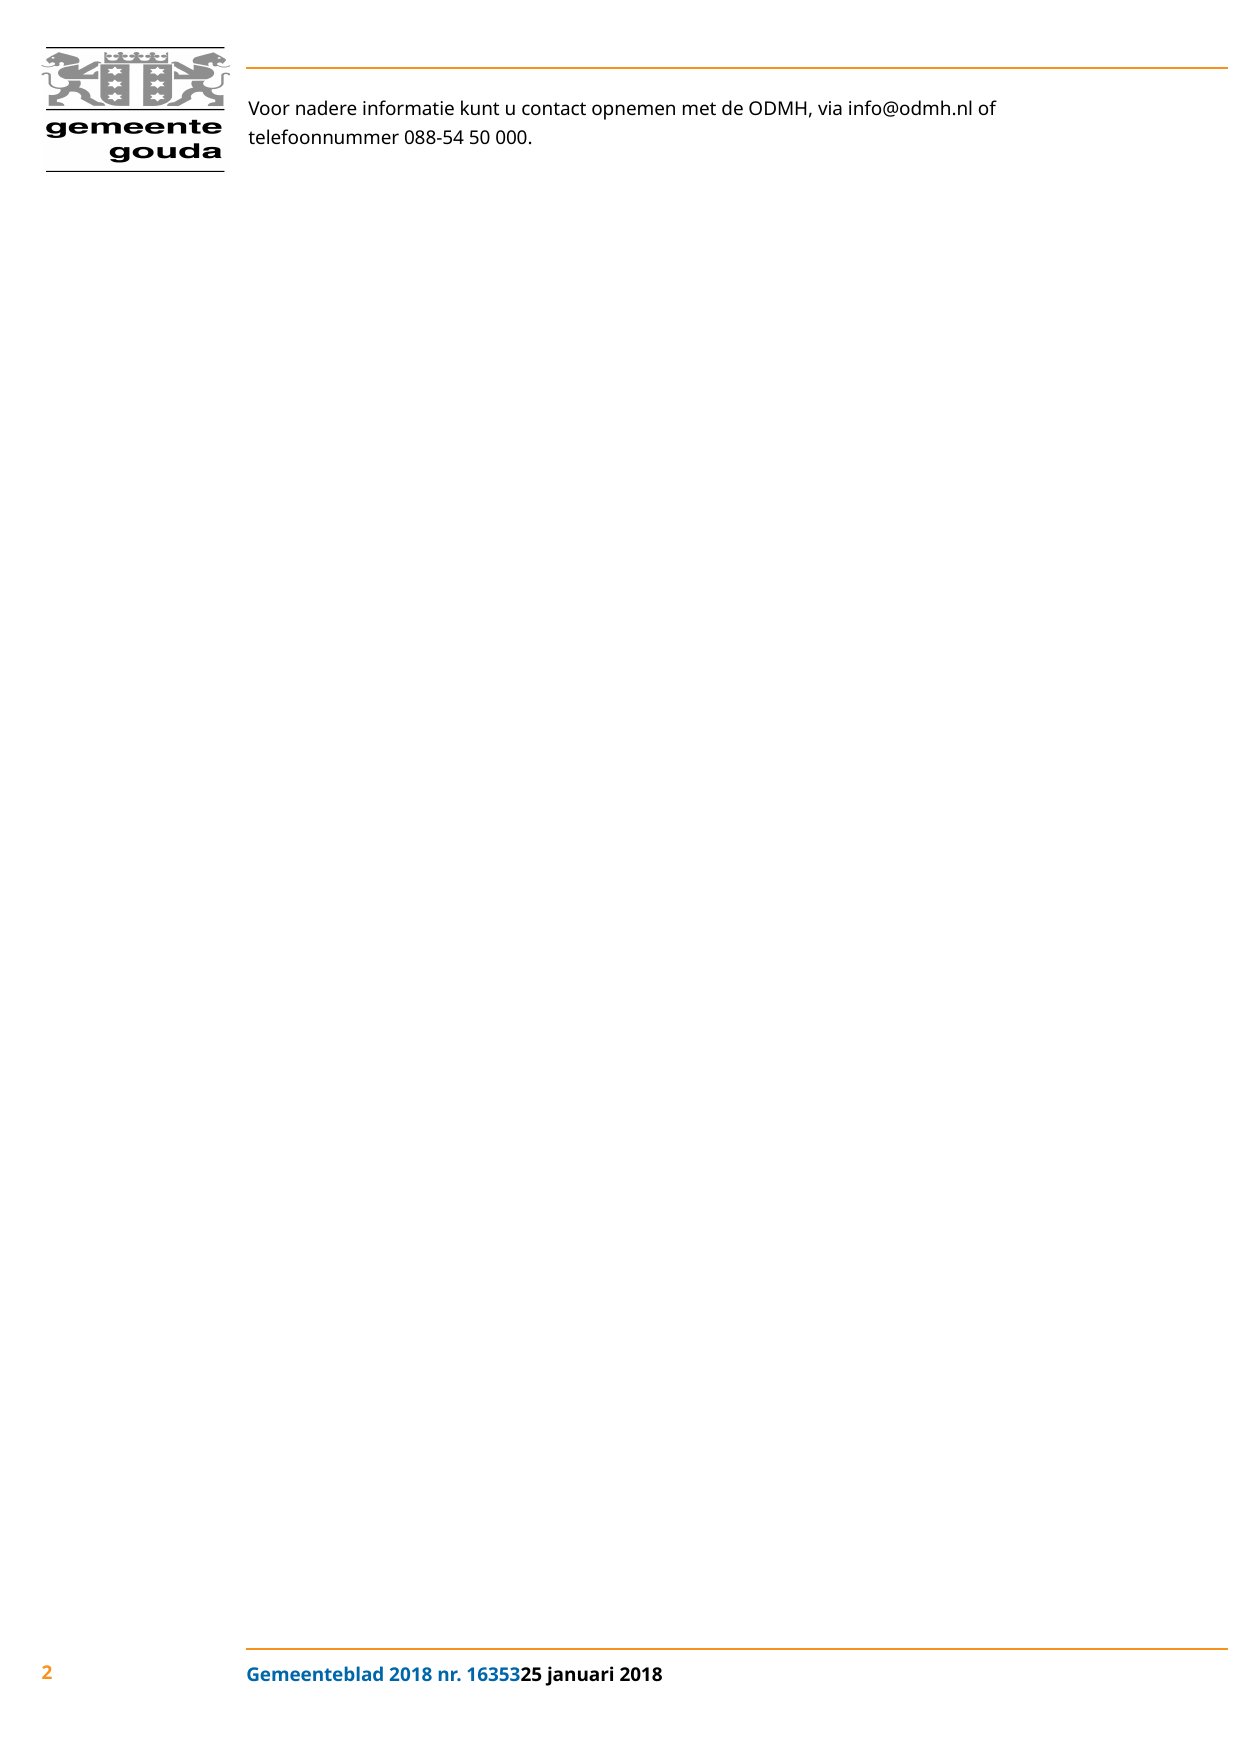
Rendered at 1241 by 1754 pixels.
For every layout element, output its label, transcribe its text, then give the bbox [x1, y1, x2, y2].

text Voor nadere informatie kunt u contact opnemen met de ODMH, via info@odmh.nl of telefoonnummer 088-54 50 000. [248, 95, 1152, 150]
picture [41, 47, 231, 172]
